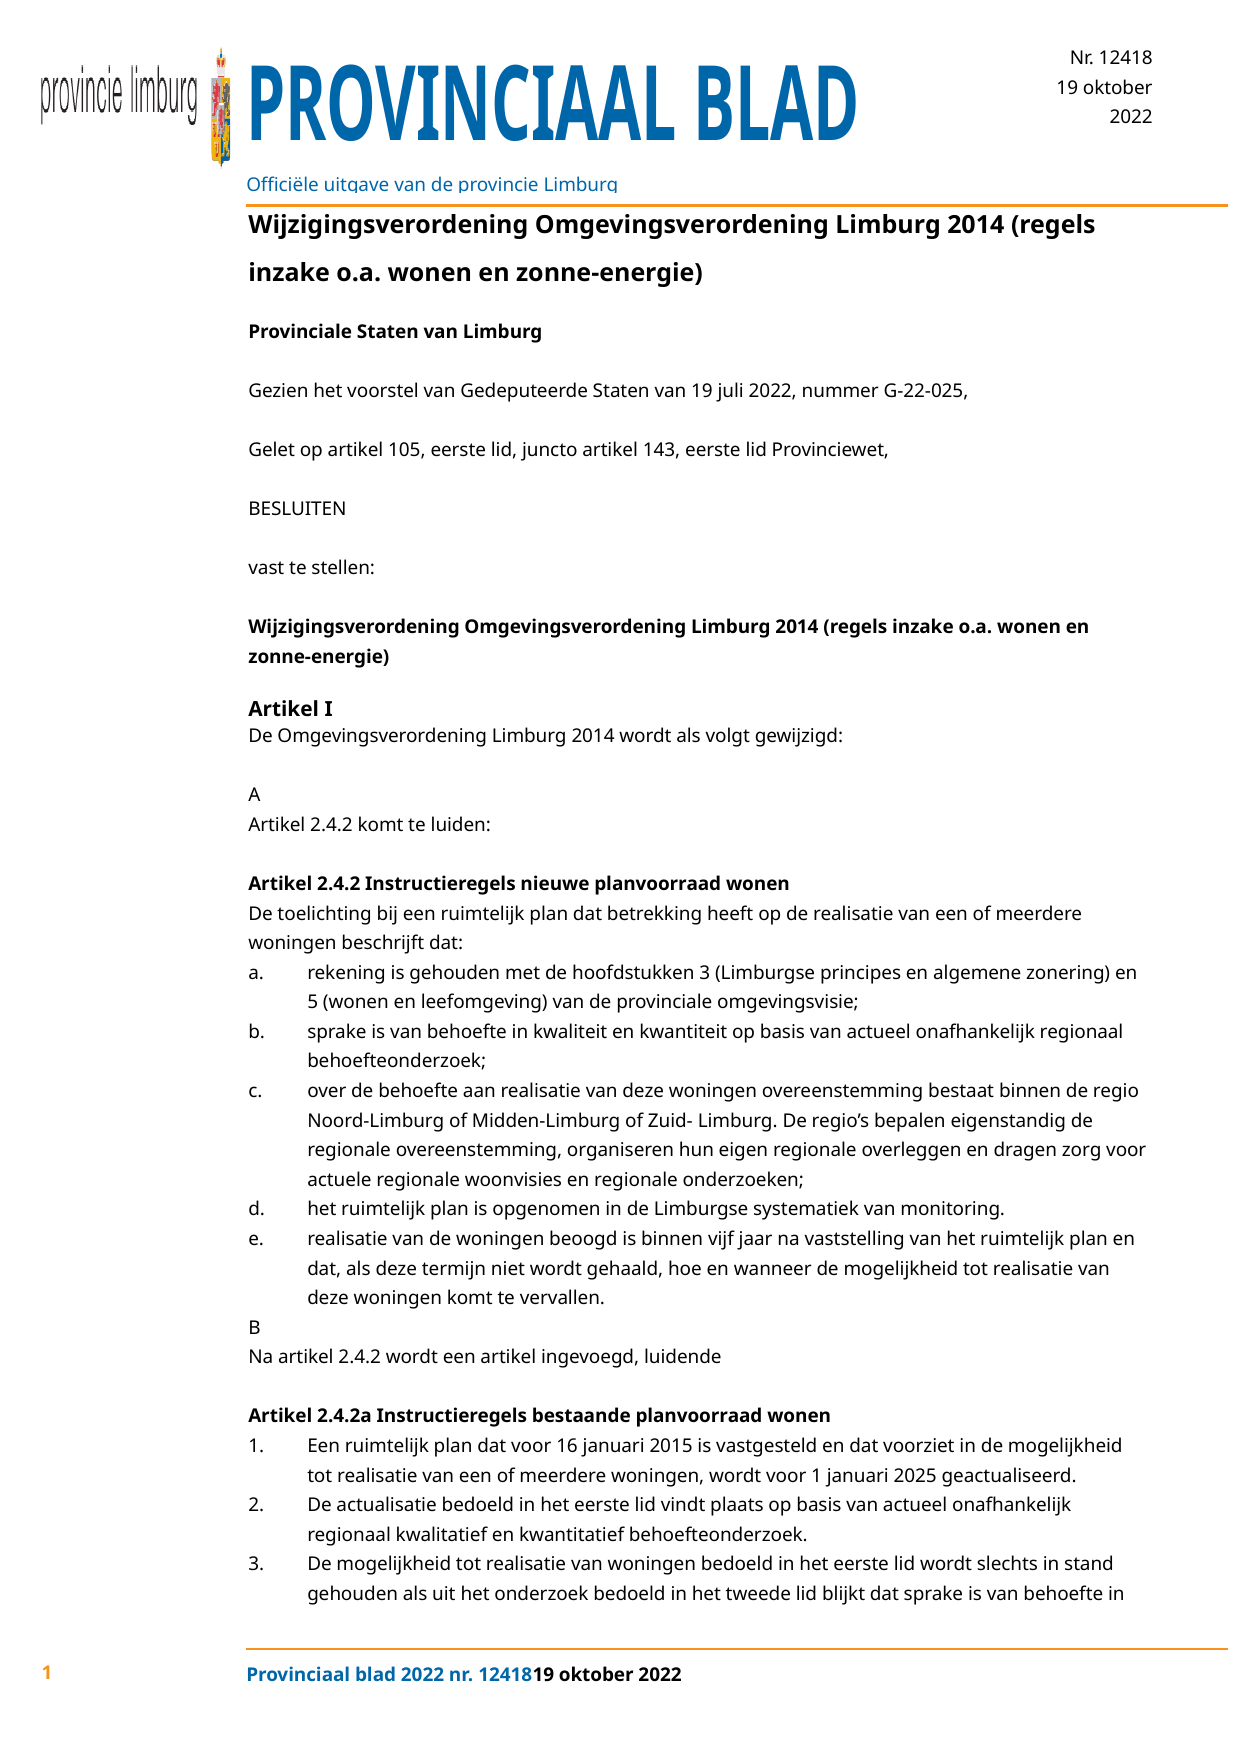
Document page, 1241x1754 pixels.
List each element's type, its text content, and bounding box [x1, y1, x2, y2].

text Wijzigingsverordening Omgevingsverordening Limburg 2014 (regels inzake o.a. wonen en zonne-energie) [248, 614, 1152, 669]
list over de behoefte aan realisatie van deze woningen overeenstemming bestaat binnen de regio Noord-Limburg of Midden-Limburg of Zuid- Limburg. De regio’s bepalen eigenstandig de regionale overeenstemming, organiseren hun eigen regionale overleggen en dragen zorg voor actuele regionale woonvisies en regionale onderzoeken; [248, 1077, 1152, 1192]
list realisatie van de woningen beoogd is binnen vijf jaar na vaststelling van het ruimtelijk plan en dat, als deze termijn niet wordt gehaald, hoe en wanneer de mogelijkheid tot realisatie van deze woningen komt te vervallen. [248, 1225, 1152, 1310]
list Een ruimtelijk plan dat voor 16 januari 2015 is vastgesteld en dat voorziet in de mogelijkheid tot realisatie van een of meerdere woningen, wordt voor 1 januari 2025 geactualiseerd. [248, 1432, 1152, 1487]
text Gezien het voorstel van Gedeputeerde Staten van 19 juli 2022, nummer G-22-025, [248, 377, 1152, 403]
text B [248, 1314, 1152, 1339]
text Artikel I [248, 694, 1152, 722]
text Wijzigingsverordening Omgevingsverordening Limburg 2014 (regels inzake o.a. wonen en zonne-energie) [248, 207, 1152, 288]
text vast te stellen: [248, 554, 1152, 580]
text Gelet op artikel 105, eerste lid, juncto artikel 143, eerste lid Provinciewet, [248, 436, 1152, 462]
text Na artikel 2.4.2 wordt een artikel ingevoegd, luidende [248, 1343, 1152, 1369]
text A [248, 781, 1152, 807]
list het ruimtelijk plan is opgenomen in de Limburgse systematiek van monitoring. [248, 1196, 1152, 1221]
text Artikel 2.4.2 komt te luiden: [248, 811, 1152, 837]
text Artikel 2.4.2a Instructieregels bestaande planvoorraad wonen [248, 1403, 1152, 1428]
text Provinciale Staten van Limburg [248, 318, 1152, 344]
list De mogelijkheid tot realisatie van woningen bedoeld in het eerste lid wordt slechts in stand gehouden als uit het onderzoek bedoeld in het tweede lid blijkt dat sprake is van behoefte in [248, 1551, 1152, 1606]
text De toelichting bij een ruimtelijk plan dat betrekking heeft op de realisatie van een of meerdere woningen beschrijft dat: [248, 900, 1152, 955]
list De actualisatie bedoeld in het eerste lid vindt plaats op basis van actueel onafhankelijk regionaal kwalitatief en kwantitatief behoefteonderzoek. [248, 1491, 1152, 1547]
text Artikel 2.4.2 Instructieregels nieuwe planvoorraad wonen [248, 870, 1152, 896]
text BESLUITEN [248, 495, 1152, 521]
picture [41, 47, 231, 172]
text De Omgevingsverordening Limburg 2014 wordt als volgt gewijzigd: [248, 722, 1152, 748]
list sprake is van behoefte in kwaliteit en kwantiteit op basis van actueel onafhankelijk regionaal behoefteonderzoek; [248, 1018, 1152, 1073]
list rekening is gehouden met de hoofdstukken 3 (Limburgse principes en algemene zonering) en 5 (wonen en leefomgeving) van de provinciale omgevingsvisie; [248, 959, 1152, 1014]
